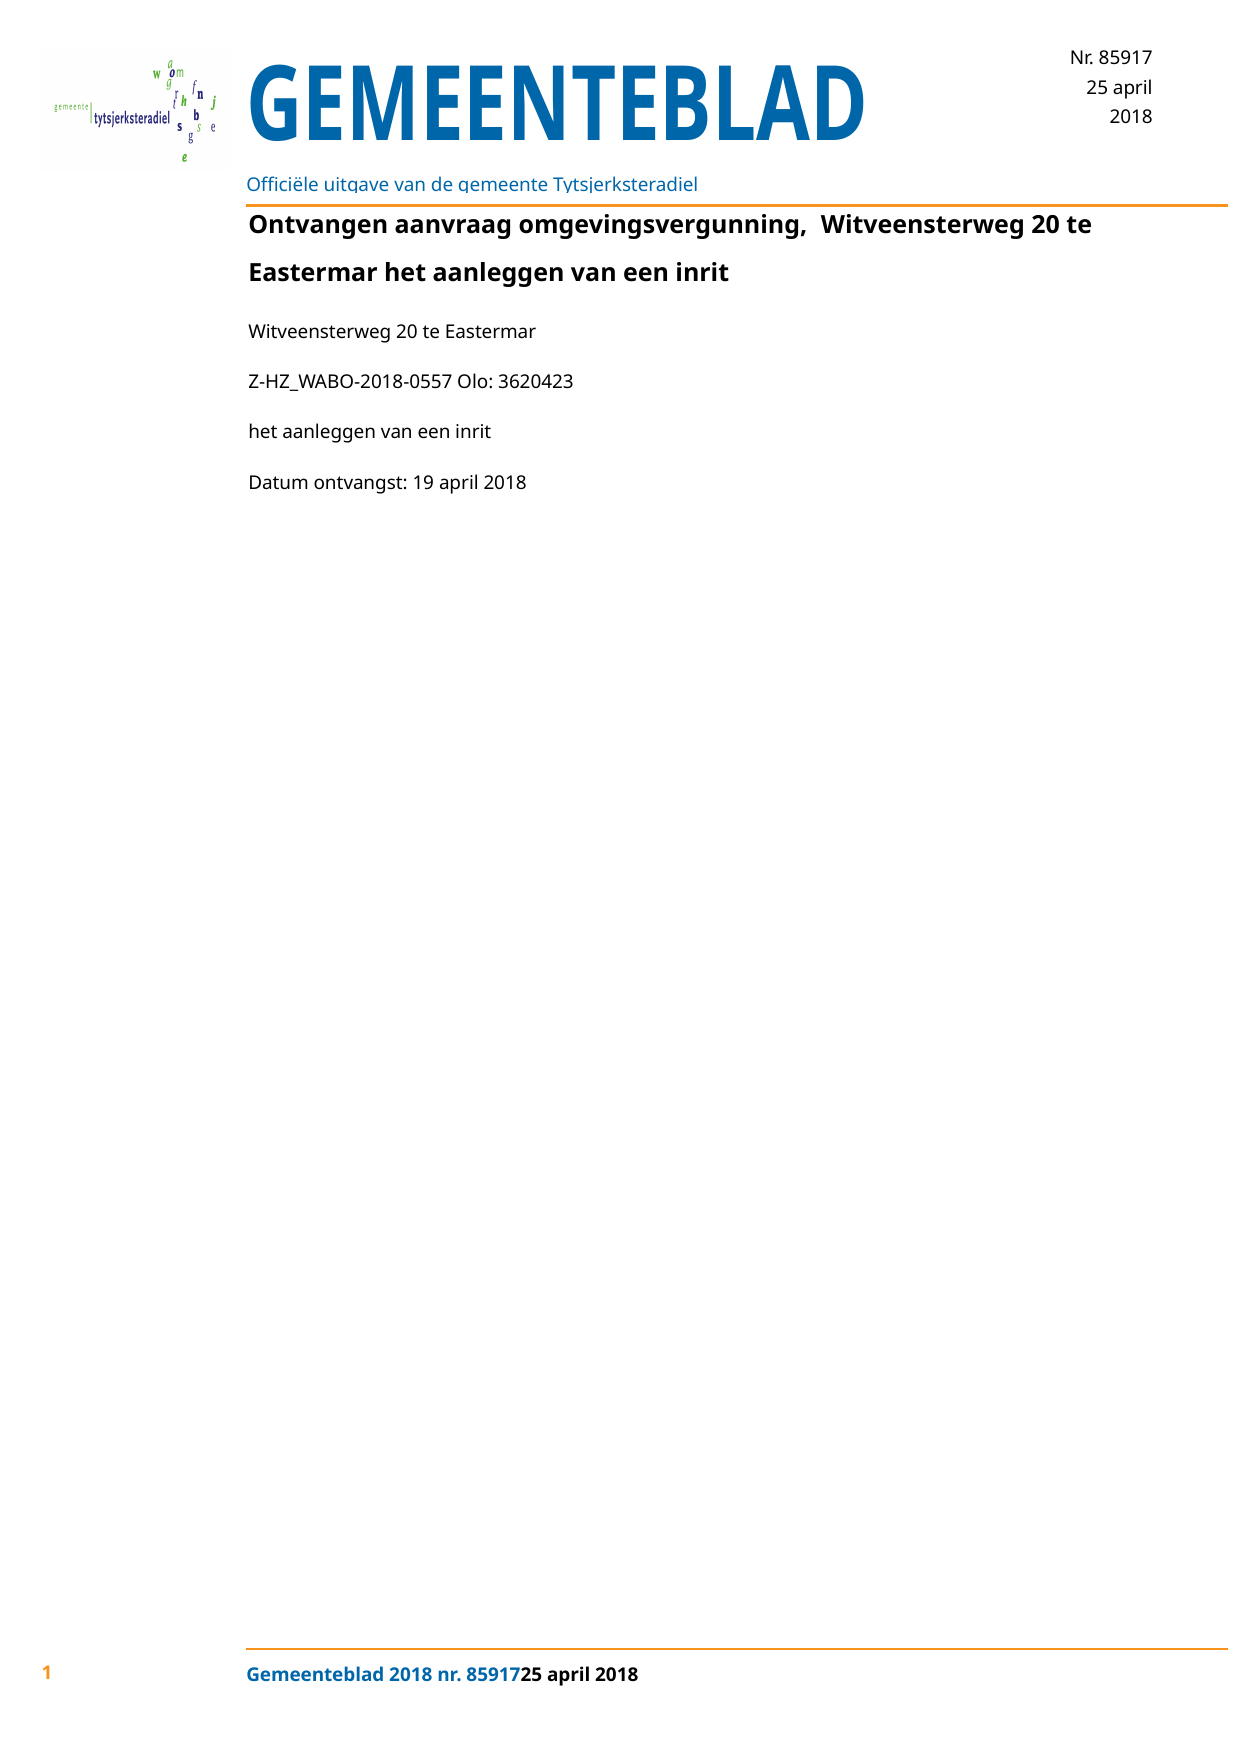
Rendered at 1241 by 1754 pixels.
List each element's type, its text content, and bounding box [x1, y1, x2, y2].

text Witveensterweg 20 te Eastermar [248, 318, 1152, 344]
text Datum ontvangst: 19 april 2018 [248, 469, 1152, 495]
text het aanleggen van een inrit [248, 419, 1152, 444]
text Ontvangen aanvraag omgevingsvergunning, Witveensterweg 20 te Eastermar het aanleggen van een inrit [248, 207, 1152, 288]
picture [41, 47, 231, 172]
text Z-HZ_WABO-2018-0557 Olo: 3620423 [248, 368, 1152, 394]
